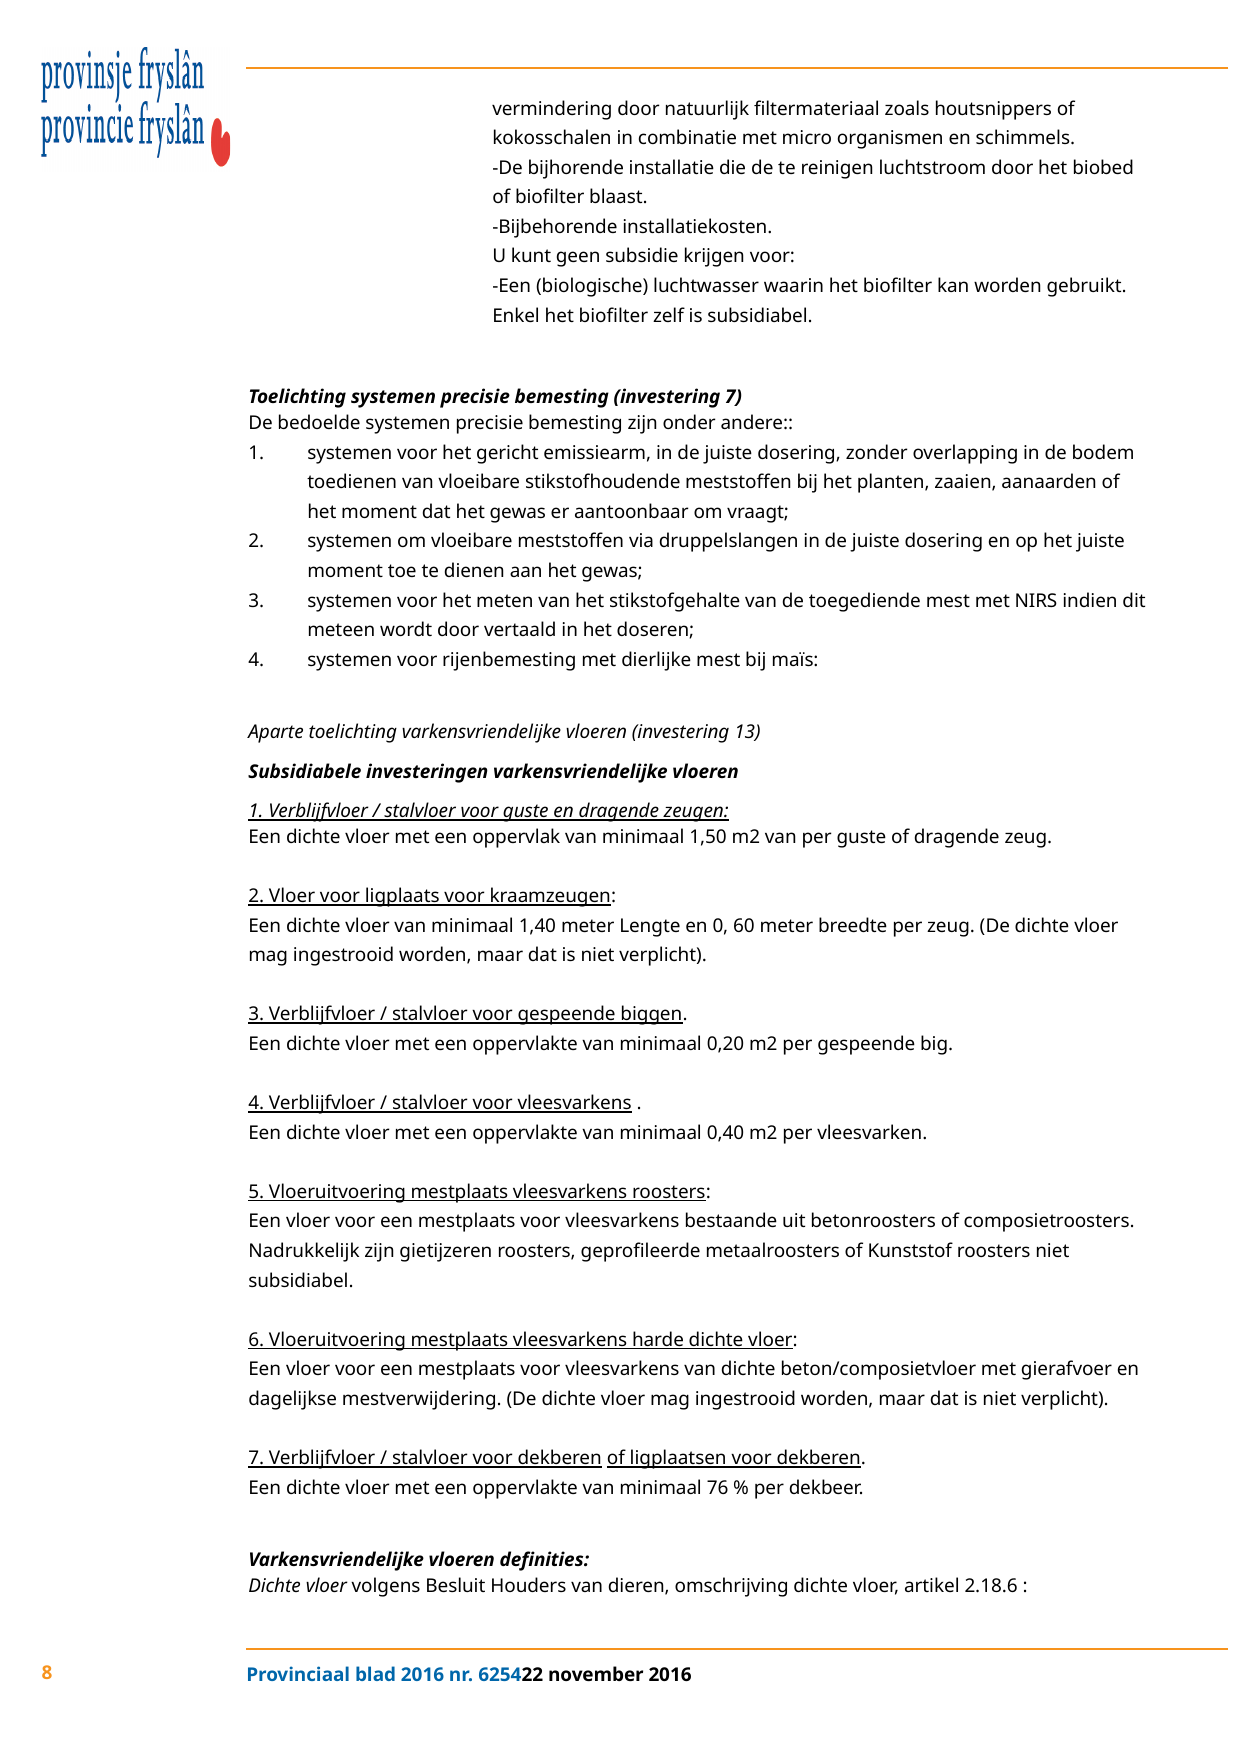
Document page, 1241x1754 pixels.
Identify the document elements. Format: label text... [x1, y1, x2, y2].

text Een dichte vloer met een oppervlak van minimaal 1,50 m2 van per guste of dragende zeug. [248, 823, 1152, 849]
list systemen om vloeibare meststoffen via druppelslangen in de juiste dosering en op het juiste moment toe te dienen aan het gewas; [248, 528, 1152, 583]
text Een dichte vloer met een oppervlakte van minimaal 0,20 m2 per gespeende big. [248, 1030, 1152, 1056]
text Een vloer voor een mestplaats voor vleesvarkens van dichte beton/composietvloer met gierafvoer en dagelijkse mestverwijdering. (De dichte vloer mag ingestrooid worden, maar dat is niet verplicht). [248, 1356, 1152, 1411]
text 6. Vloeruitvoering mestplaats vleesvarkens harde dichte vloer: [248, 1326, 1152, 1352]
text 2. Vloer voor ligplaats voor kraamzeugen: [248, 882, 1152, 908]
text 1. Verblijfvloer / stalvloer voor guste en dragende zeugen: [248, 797, 1152, 823]
list systemen voor het meten van het stikstofgehalte van de toegediende mest met NIRS indien dit meteen wordt door vertaald in het doseren; [248, 587, 1152, 642]
text Een dichte vloer met een oppervlakte van minimaal 76 % per dekbeer. [248, 1474, 1152, 1499]
text Subsidiabele investeringen varkensvriendelijke vloeren [248, 758, 1152, 784]
text Een vloer voor een mestplaats voor vleesvarkens bestaande uit betonroosters of composietroosters. [248, 1208, 1152, 1233]
table_cell vermindering door natuurlijk filtermateriaal zoals houtsnippers of kokosschalen in combinatie met micro organismen en schimmels. -De bijhorende installatie die de te reinigen luchtstroom door het biobed of biofilter blaast. -Bijbehorende installatiekosten. U kunt geen subsidie krijgen voor: -Een (biologische) luchtwasser waarin het biofilter kan worden gebruikt. Enkel het biofilter zelf is subsidiabel. [492, 95, 1152, 328]
text 4. Verblijfvloer / stalvloer voor vleesvarkens . [248, 1089, 1152, 1115]
text 7. Verblijfvloer / stalvloer voor dekberen of ligplaatsen voor dekberen. [248, 1444, 1152, 1470]
list systemen voor het gericht emissiearm, in de juiste dosering, zonder overlapping in de bodem toedienen van vloeibare stikstofhoudende meststoffen bij het planten, zaaien, aanaarden of het moment dat het gewas er aantoonbaar om vraagt; [248, 439, 1152, 524]
text Nadrukkelijk zijn gietijzeren roosters, geprofileerde metaalroosters of Kunststof roosters niet subsidiabel. [248, 1237, 1152, 1292]
text Een dichte vloer met een oppervlakte van minimaal 0,40 m2 per vleesvarken. [248, 1119, 1152, 1144]
text 5. Vloeruitvoering mestplaats vleesvarkens roosters: [248, 1178, 1152, 1204]
text 3. Verblijfvloer / stalvloer voor gespeende biggen. [248, 1001, 1152, 1026]
text Een dichte vloer van minimaal 1,40 meter Lengte en 0, 60 meter breedte per zeug. (De dichte vloer mag ingestrooid worden, maar dat is niet verplicht). [248, 912, 1152, 967]
text Toelichting systemen precisie bemesting (investering 7) [248, 384, 1152, 409]
text Dichte vloer volgens Besluit Houders van dieren, omschrijving dichte vloer, artikel 2.18.6 : [248, 1572, 1152, 1598]
text Aparte toelichting varkensvriendelijke vloeren (investering 13) [248, 719, 1152, 744]
table_cell [248, 95, 492, 328]
text De bedoelde systemen precisie bemesting zijn onder andere:: [248, 409, 1152, 435]
list systemen voor rijenbemesting met dierlijke mest bij maïs: [248, 646, 1152, 672]
picture [41, 47, 231, 172]
text Varkensvriendelijke vloeren definities: [248, 1547, 1152, 1572]
